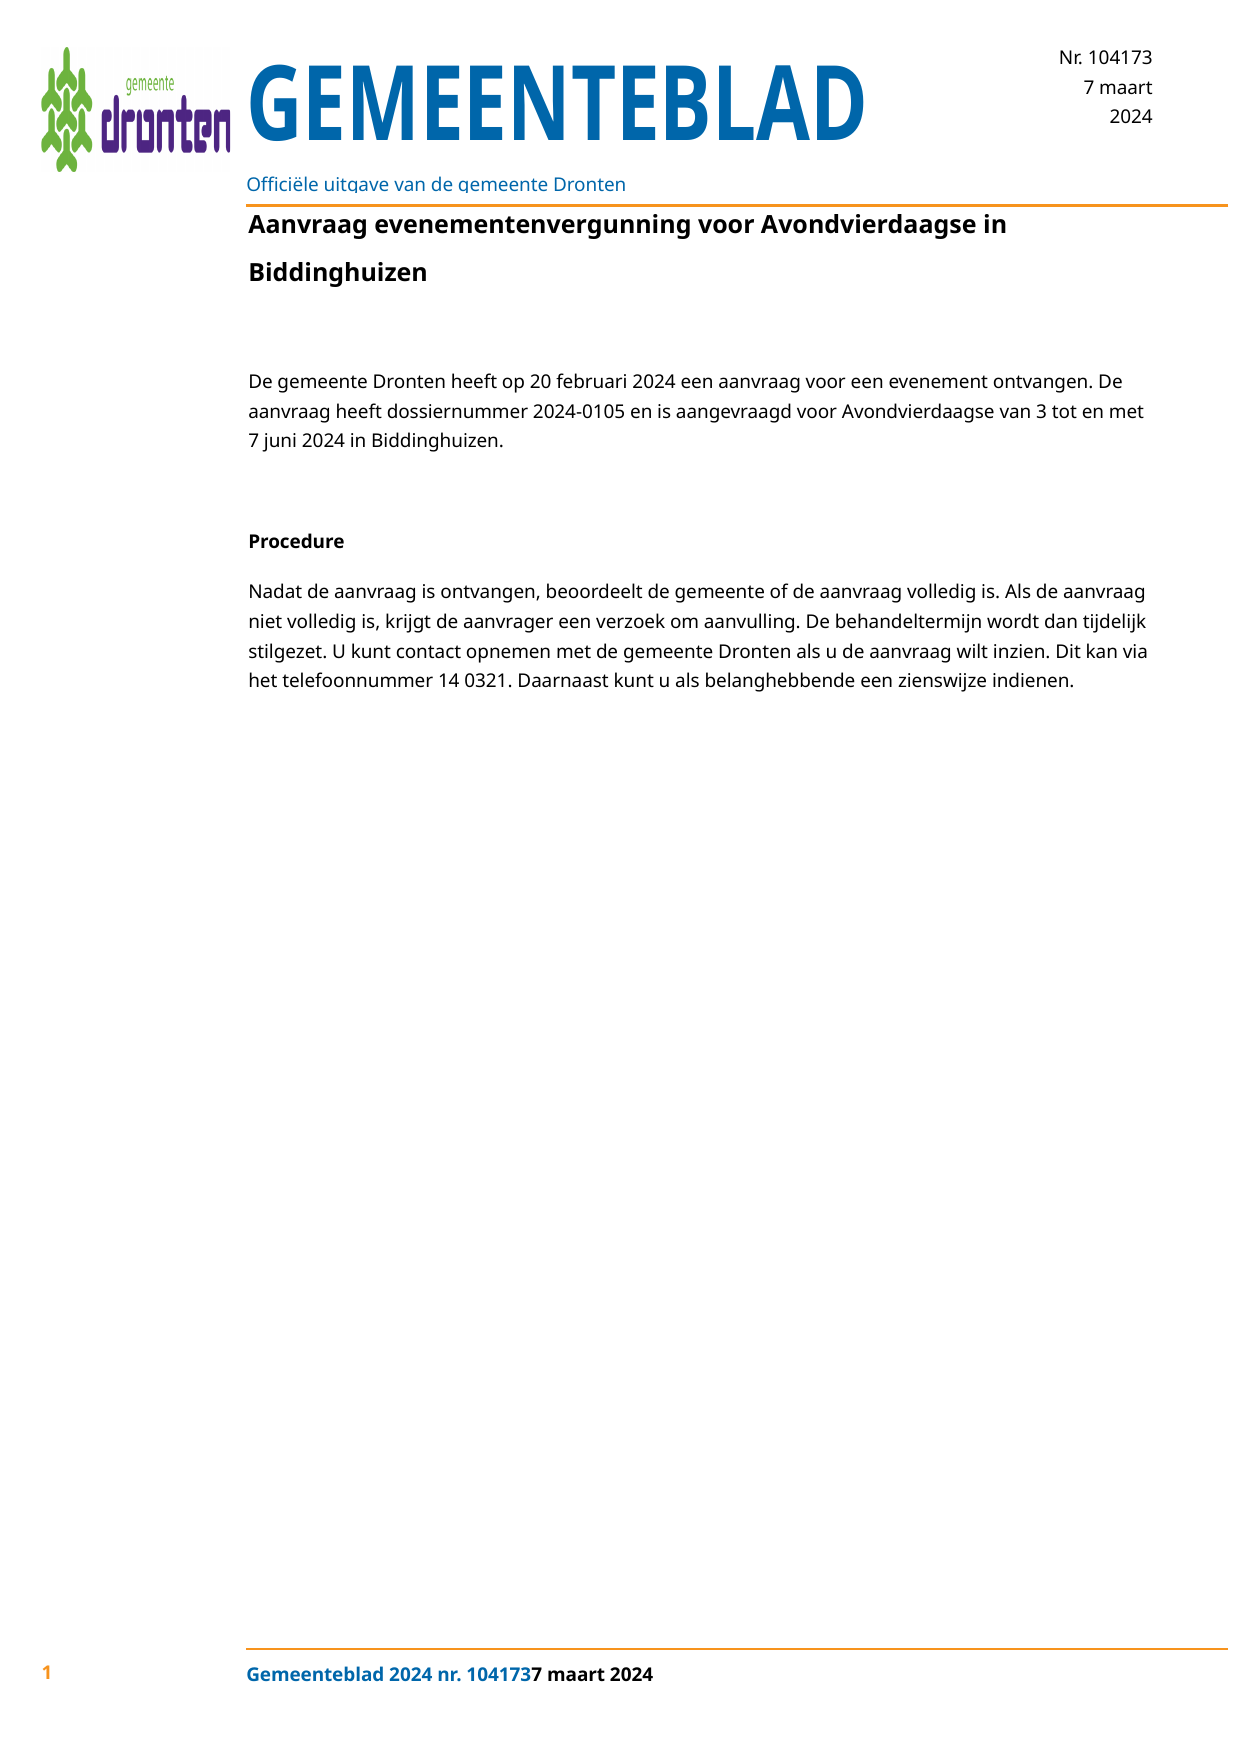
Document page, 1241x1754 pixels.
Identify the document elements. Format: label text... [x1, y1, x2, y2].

text Nadat de aanvraag is ontvangen, beoordeelt de gemeente of de aanvraag volledig is. Als de aanvraag niet volledig is, krijgt de aanvrager een verzoek om aanvulling. De behandeltermijn wordt dan tijdelijk stilgezet. U kunt contact opnemen met de gemeente Dronten als u de aanvraag wilt inzien. Dit kan via het telefoonnummer 14 0321. Daarnaast kunt u als belanghebbende een zienswijze indienen. [248, 579, 1152, 693]
text Aanvraag evenementenvergunning voor Avondvierdaagse in Biddinghuizen [248, 207, 1152, 288]
picture [41, 47, 231, 172]
text Procedure [248, 528, 1152, 554]
text De gemeente Dronten heeft op 20 februari 2024 een aanvraag voor een evenement ontvangen. De aanvraag heeft dossiernummer 2024-0105 en is aangevraagd voor Avondvierdaagse van 3 tot en met 7 juni 2024 in Biddinghuizen. [248, 368, 1152, 453]
